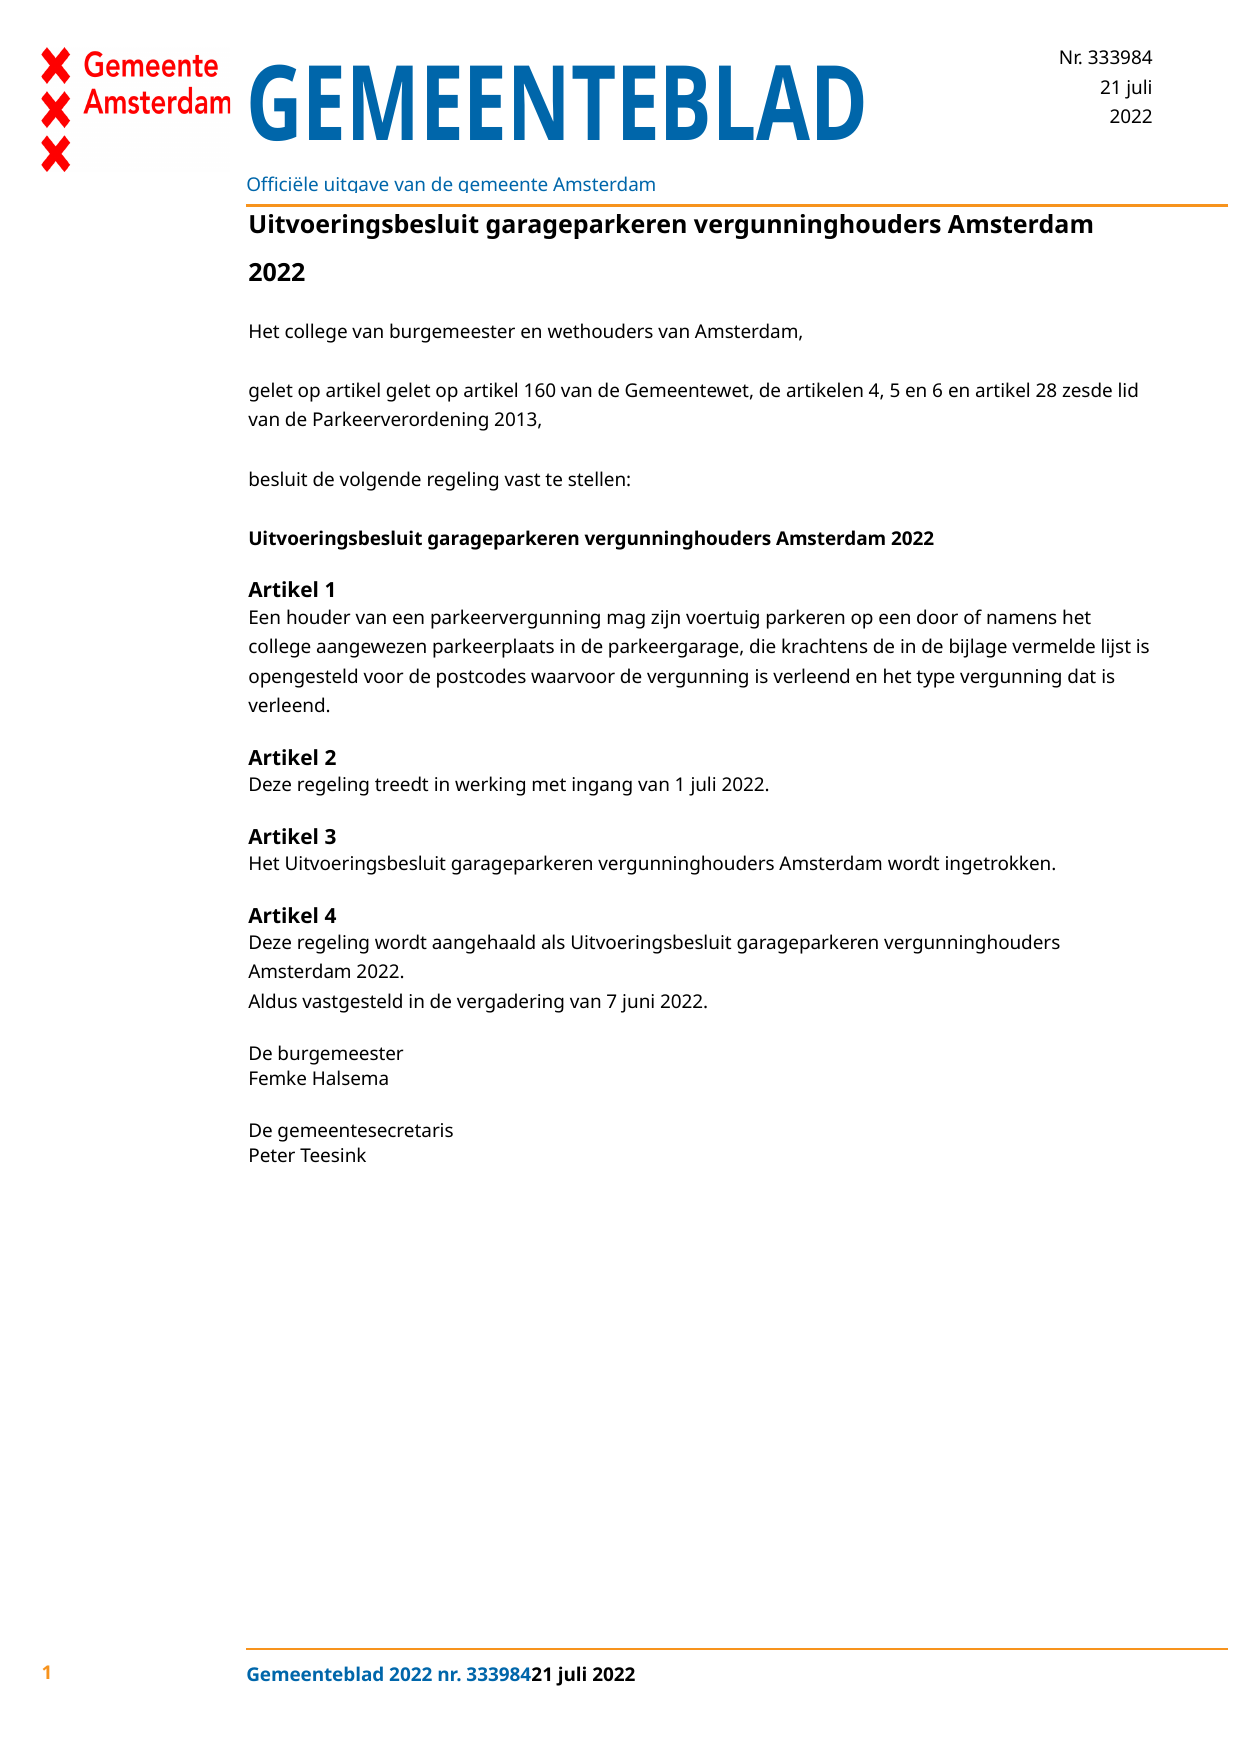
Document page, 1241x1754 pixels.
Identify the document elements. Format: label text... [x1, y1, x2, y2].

text Een houder van een parkeervergunning mag zijn voertuig parkeren op een door of namens het college aangewezen parkeerplaats in de parkeergarage, die krachtens de in de bijlage vermelde lijst is opengesteld voor de postcodes waarvoor de vergunning is verleend en het type vergunning dat is verleend. [248, 604, 1152, 718]
text Aldus vastgesteld in de vergadering van 7 juni 2022. [248, 988, 1152, 1014]
text Artikel 2 [248, 743, 1152, 771]
text Het college van burgemeester en wethouders van Amsterdam, [248, 318, 1152, 344]
text De burgemeester [248, 1040, 1152, 1066]
text De gemeentesecretaris [248, 1117, 1152, 1143]
text Uitvoeringsbesluit garageparkeren vergunninghouders Amsterdam 2022 [248, 525, 1152, 551]
text gelet op artikel gelet op artikel 160 van de Gemeentewet, de artikelen 4, 5 en 6 en artikel 28 zesde lid van de Parkeerverordening 2013, [248, 377, 1152, 432]
text Femke Halsema [248, 1066, 1152, 1091]
text Deze regeling treedt in werking met ingang van 1 juli 2022. [248, 771, 1152, 797]
text Artikel 1 [248, 575, 1152, 604]
text Artikel 4 [248, 901, 1152, 929]
text Peter Teesink [248, 1143, 1152, 1168]
text Uitvoeringsbesluit garageparkeren vergunninghouders Amsterdam 2022 [248, 207, 1152, 288]
text Het Uitvoeringsbesluit garageparkeren vergunninghouders Amsterdam wordt ingetrokken. [248, 850, 1152, 876]
text Deze regeling wordt aangehaald als Uitvoeringsbesluit garageparkeren vergunninghouders Amsterdam 2022. [248, 929, 1152, 984]
text besluit de volgende regeling vast te stellen: [248, 466, 1152, 492]
text Artikel 3 [248, 822, 1152, 850]
picture [41, 47, 231, 172]
